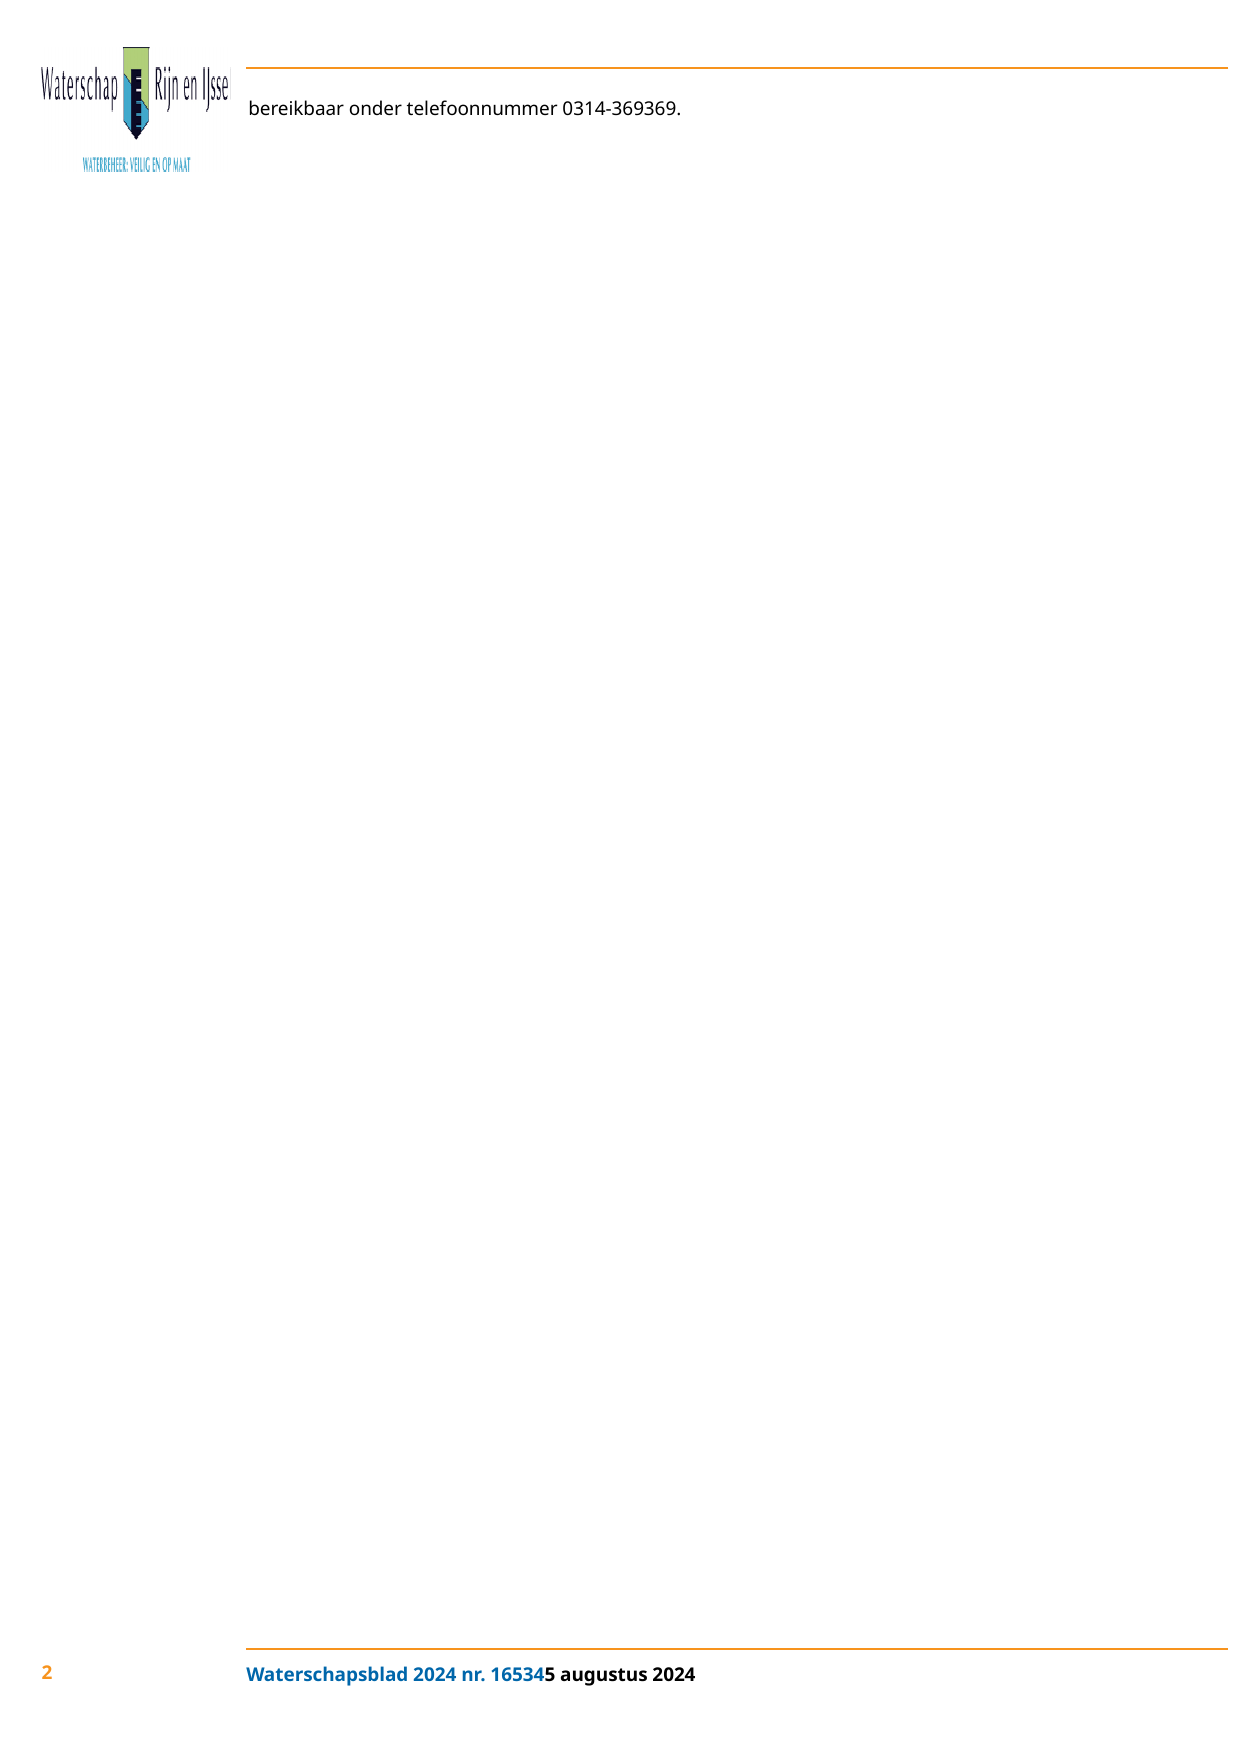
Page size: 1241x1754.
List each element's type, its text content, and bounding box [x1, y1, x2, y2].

picture [41, 47, 231, 172]
text bereikbaar onder telefoonnummer 0314-369369. [248, 95, 1152, 121]
